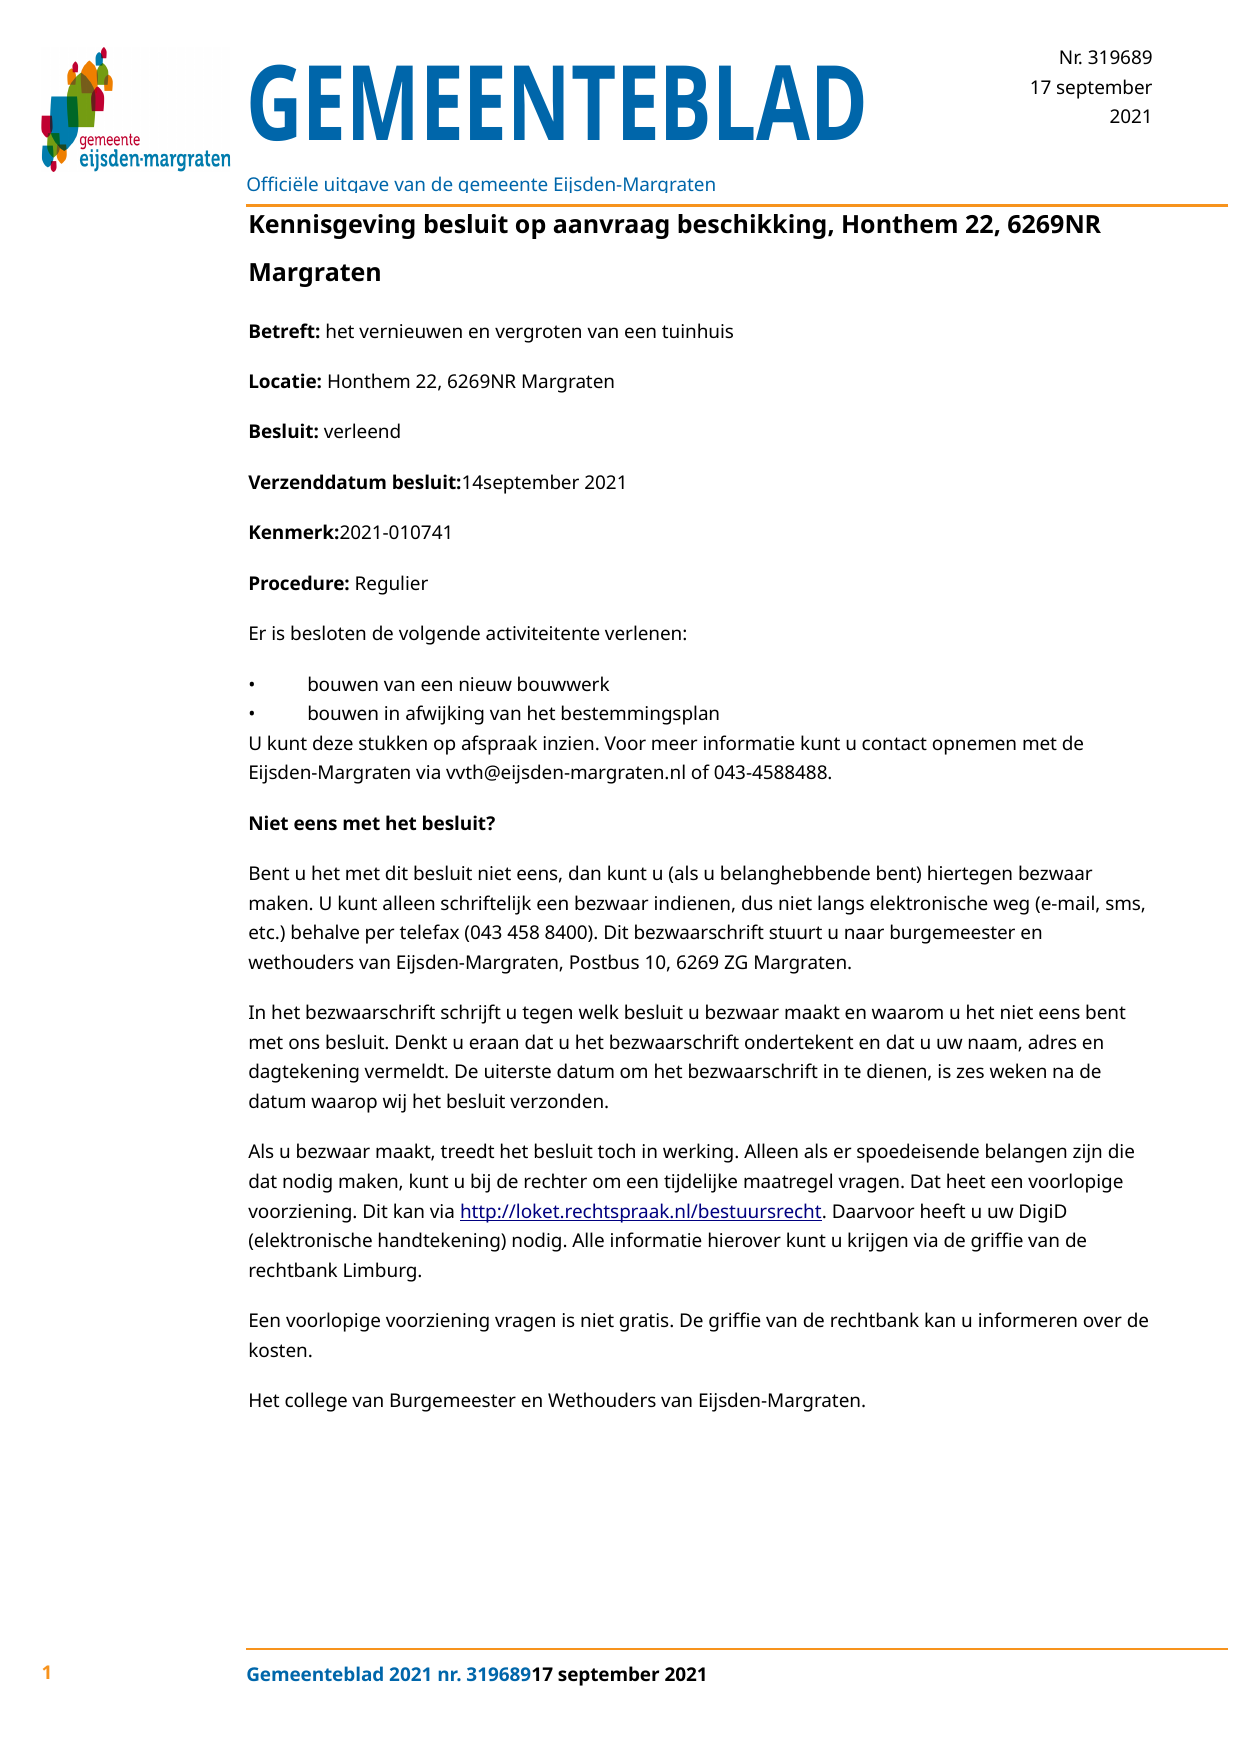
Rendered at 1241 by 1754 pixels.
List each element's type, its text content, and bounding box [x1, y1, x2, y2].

text Er is besloten de volgende activiteitente verlenen: [248, 620, 1152, 646]
text Besluit: verleend [248, 419, 1152, 444]
text Kenmerk:2021-010741 [248, 519, 1152, 545]
text Het college van Burgemeester en Wethouders van Eijsden-Margraten. [248, 1387, 1152, 1413]
text Een voorlopige voorziening vragen is niet gratis. De griffie van de rechtbank kan u informeren over de kosten. [248, 1307, 1152, 1363]
picture [41, 47, 231, 172]
list bouwen van een nieuw bouwwerk [248, 671, 1152, 697]
text Procedure: Regulier [248, 570, 1152, 596]
text Als u bezwaar maakt, treedt het besluit toch in werking. Alleen als er spoedeisende belangen zijn die dat nodig maken, kunt u bij de rechter om een tijdelijke maatregel vragen. Dat heet een voorlopige voorziening. Dit kan via http://loket.rechtspraak.nl/bestuursrecht. Daarvoor heeft u uw DigiD (elektronische handtekening) nodig. Alle informatie hierover kunt u krijgen via de griffie van de rechtbank Limburg. [248, 1139, 1152, 1283]
text Betreft: het vernieuwen en vergroten van een tuinhuis [248, 318, 1152, 344]
text U kunt deze stukken op afspraak inzien. Voor meer informatie kunt u contact opnemen met de Eijsden-Margraten via vvth@eijsden-margraten.nl of 043-4588488. [248, 730, 1152, 785]
text Niet eens met het besluit? [248, 810, 1152, 836]
text Verzenddatum besluit:14september 2021 [248, 469, 1152, 495]
text In het bezwaarschrift schrijft u tegen welk besluit u bezwaar maakt en waarom u het niet eens bent met ons besluit. Denkt u eraan dat u het bezwaarschrift ondertekent en dat u uw naam, adres en dagtekening vermeldt. De uiterste datum om het bezwaarschrift in te dienen, is zes weken na de datum waarop wij het besluit verzonden. [248, 999, 1152, 1114]
list bouwen in afwijking van het bestemmingsplan [248, 700, 1152, 726]
text Bent u het met dit besluit niet eens, dan kunt u (als u belanghebbende bent) hiertegen bezwaar maken. U kunt alleen schriftelijk een bezwaar indienen, dus niet langs elektronische weg (e-mail, sms, etc.) behalve per telefax (043 458 8400). Dit bezwaarschrift stuurt u naar burgemeester en wethouders van Eijsden-Margraten, Postbus 10, 6269 ZG Margraten. [248, 860, 1152, 975]
text Locatie: Honthem 22, 6269NR Margraten [248, 368, 1152, 394]
text Kennisgeving besluit op aanvraag beschikking, Honthem 22, 6269NR Margraten [248, 207, 1152, 288]
